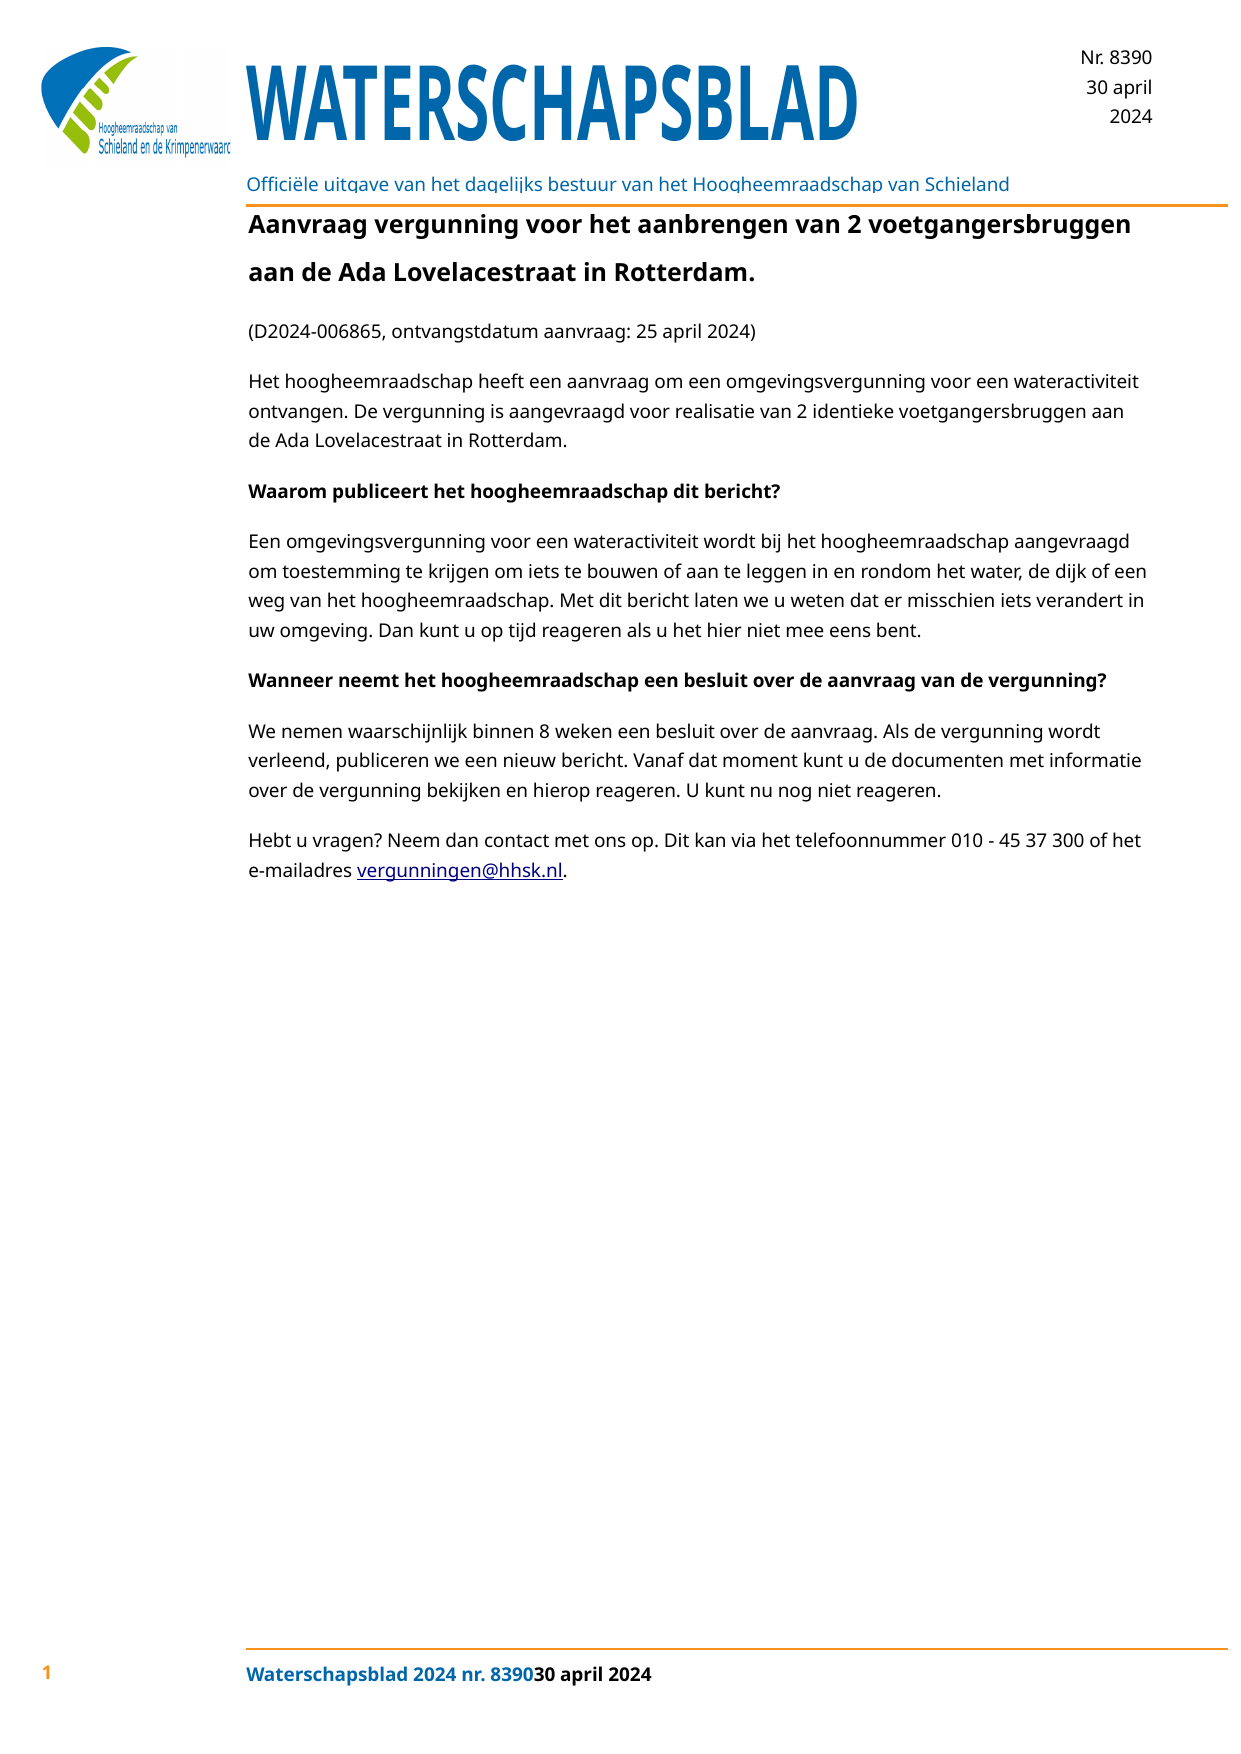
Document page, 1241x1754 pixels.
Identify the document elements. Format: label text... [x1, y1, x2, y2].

text Hebt u vragen? Neem dan contact met ons op. Dit kan via het telefoonnummer 010 - 45 37 300 of het e-mailadres vergunningen@hhsk.nl. [248, 827, 1152, 883]
text Waarom publiceert het hoogheemraadschap dit bericht? [248, 478, 1152, 504]
text We nemen waarschijnlijk binnen 8 weken een besluit over de aanvraag. Als de vergunning wordt verleend, publiceren we een nieuw bericht. Vanaf dat moment kunt u de documenten met informatie over de vergunning bekijken en hierop reageren. U kunt nu nog niet reageren. [248, 718, 1152, 803]
picture [41, 47, 231, 172]
text Een omgevingsvergunning voor een wateractiviteit wordt bij het hoogheemraadschap aangevraagd om toestemming te krijgen om iets te bouwen of aan te leggen in en rondom het water, de dijk of een weg van het hoogheemraadschap. Met dit bericht laten we u weten dat er misschien iets verandert in uw omgeving. Dan kunt u op tijd reageren als u het hier niet mee eens bent. [248, 528, 1152, 643]
text (D2024-006865, ontvangstdatum aanvraag: 25 april 2024) [248, 318, 1152, 344]
text Het hoogheemraadschap heeft een aanvraag om een omgevingsvergunning voor een wateractiviteit ontvangen. De vergunning is aangevraagd voor realisatie van 2 identieke voetgangersbruggen aan de Ada Lovelacestraat in Rotterdam. [248, 368, 1152, 453]
text Wanneer neemt het hoogheemraadschap een besluit over de aanvraag van de vergunning? [248, 667, 1152, 693]
text Aanvraag vergunning voor het aanbrengen van 2 voetgangersbruggen aan de Ada Lovelacestraat in Rotterdam. [248, 207, 1152, 288]
